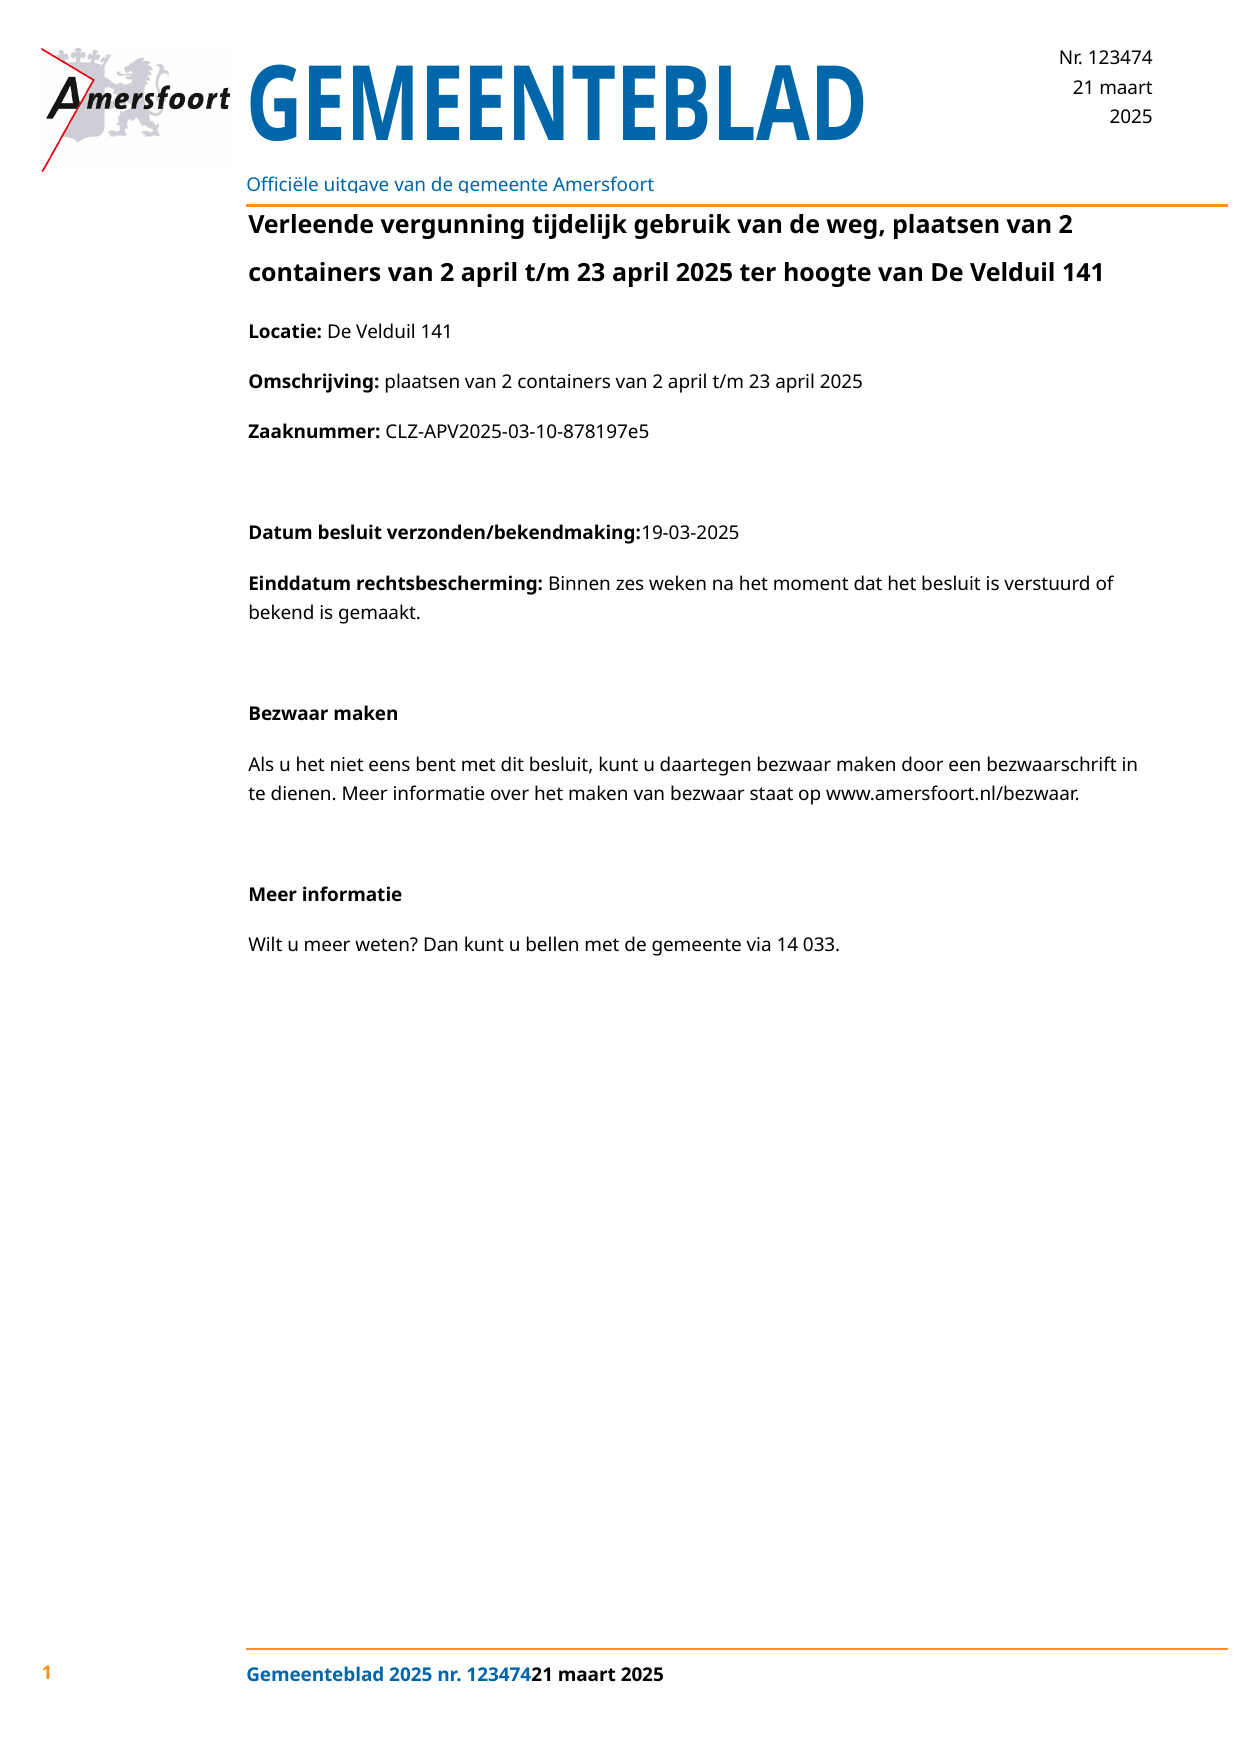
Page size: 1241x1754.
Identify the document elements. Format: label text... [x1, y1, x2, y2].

text Meer informatie [248, 881, 1152, 907]
picture [41, 47, 231, 172]
text Einddatum rechtsbescherming: Binnen zes weken na het moment dat het besluit is verstuurd of bekend is gemaakt. [248, 570, 1152, 625]
text Wilt u meer weten? Dan kunt u bellen met de gemeente via 14 033. [248, 932, 1152, 957]
text Datum besluit verzonden/bekendmaking:19-03-2025 [248, 519, 1152, 545]
text Locatie: De Velduil 141 [248, 318, 1152, 344]
text Bezwaar maken [248, 700, 1152, 726]
text Verleende vergunning tijdelijk gebruik van de weg, plaatsen van 2 containers van 2 april t/m 23 april 2025 ter hoogte van De Velduil 141 [248, 207, 1152, 288]
text Zaaknummer: CLZ-APV2025-03-10-878197e5 [248, 419, 1152, 444]
text Als u het niet eens bent met dit besluit, kunt u daartegen bezwaar maken door een bezwaarschrift in te dienen. Meer informatie over het maken van bezwaar staat op www.amersfoort.nl/bezwaar. [248, 751, 1152, 806]
text Omschrijving: plaatsen van 2 containers van 2 april t/m 23 april 2025 [248, 368, 1152, 394]
